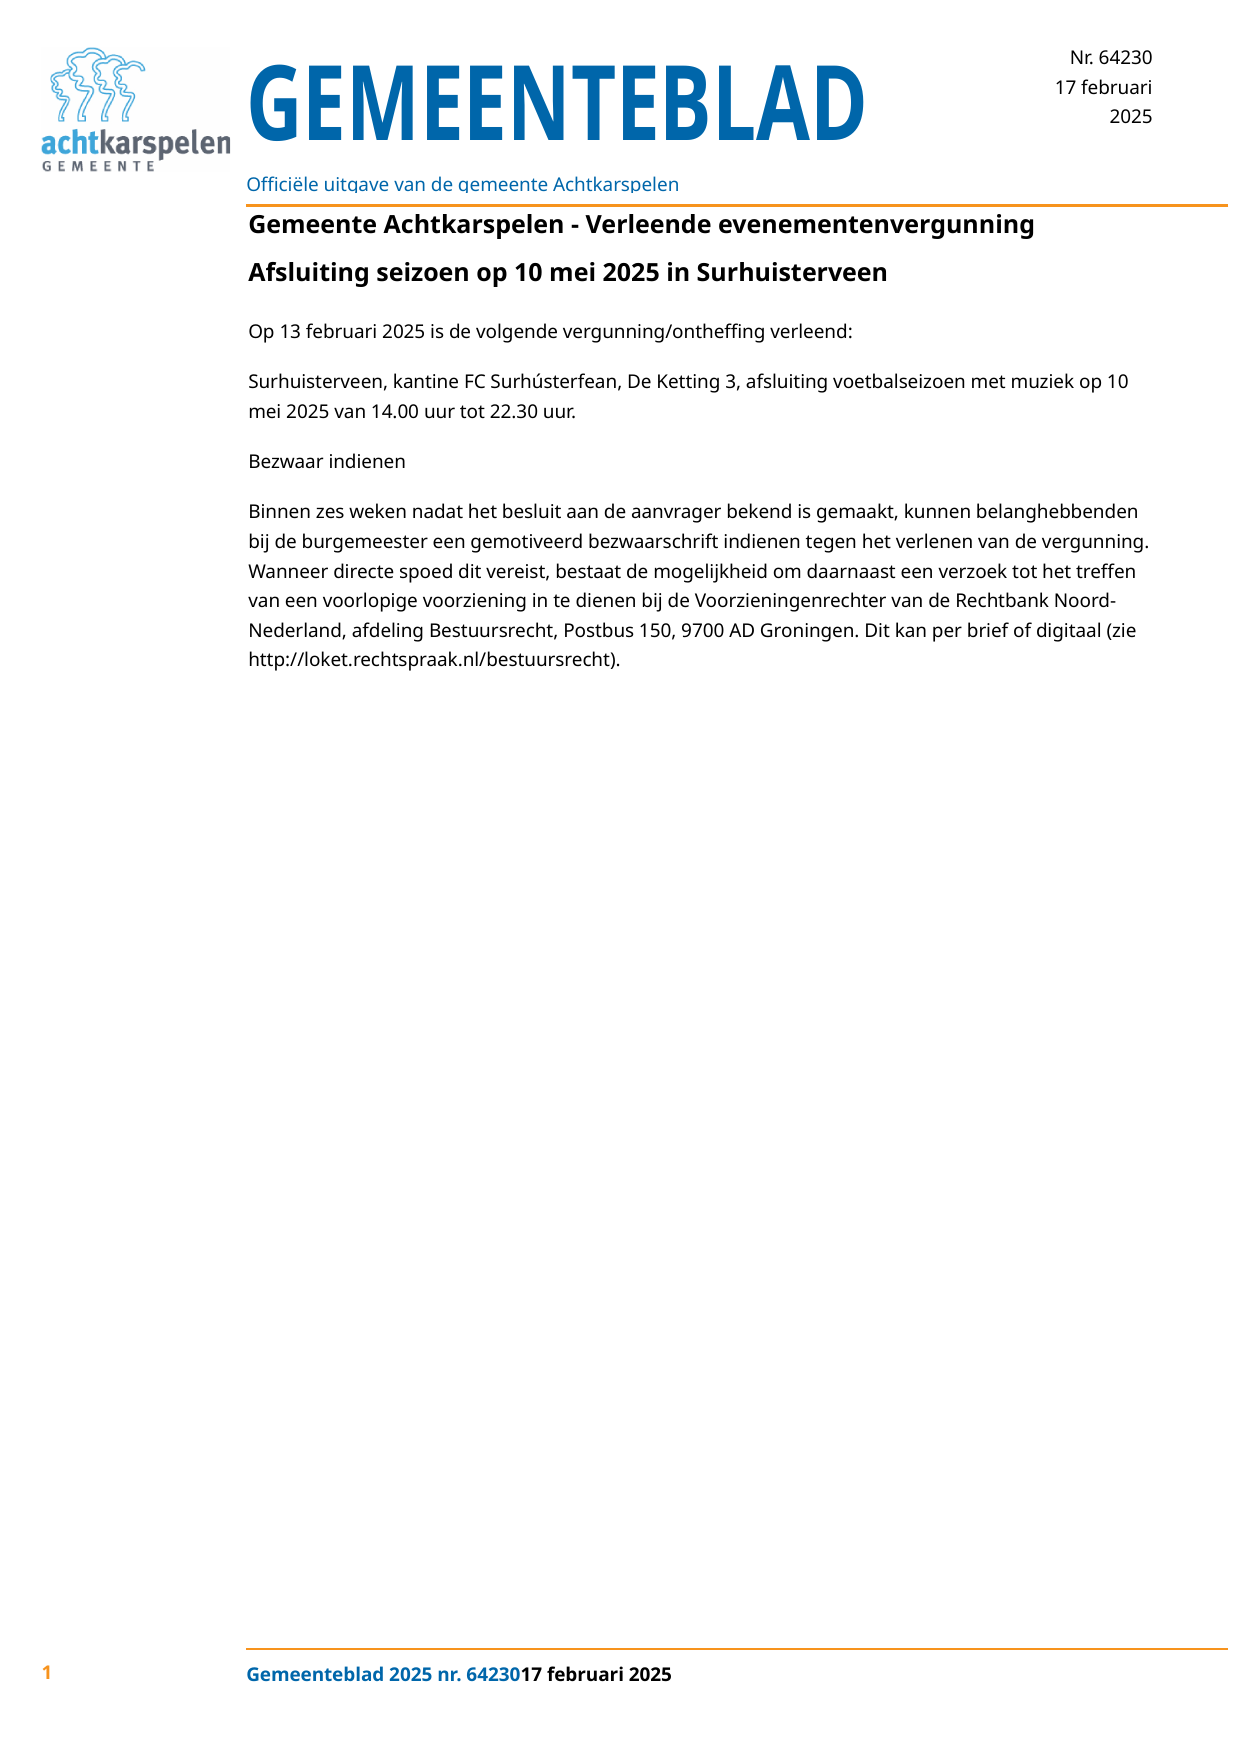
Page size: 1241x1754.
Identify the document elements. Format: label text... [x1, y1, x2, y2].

text Gemeente Achtkarspelen - Verleende evenementenvergunning Afsluiting seizoen op 10 mei 2025 in Surhuisterveen [248, 207, 1152, 288]
text Surhuisterveen, kantine FC Surhústerfean, De Ketting 3, afsluiting voetbalseizoen met muziek op 10 mei 2025 van 14.00 uur tot 22.30 uur. [248, 368, 1152, 424]
text Binnen zes weken nadat het besluit aan de aanvrager bekend is gemaakt, kunnen belanghebbenden bij de burgemeester een gemotiveerd bezwaarschrift indienen tegen het verlenen van de vergunning. Wanneer directe spoed dit vereist, bestaat de mogelijkheid om daarnaast een verzoek tot het treffen van een voorlopige voorziening in te dienen bij de Voorzieningenrechter van de Rechtbank Noord-Nederland, afdeling Bestuursrecht, Postbus 150, 9700 AD Groningen. Dit kan per brief of digitaal (zie http://loket.rechtspraak.nl/bestuursrecht). [248, 499, 1152, 672]
picture [41, 47, 231, 172]
text Bezwaar indienen [248, 448, 1152, 474]
text Op 13 februari 2025 is de volgende vergunning/ontheffing verleend: [248, 318, 1152, 344]
